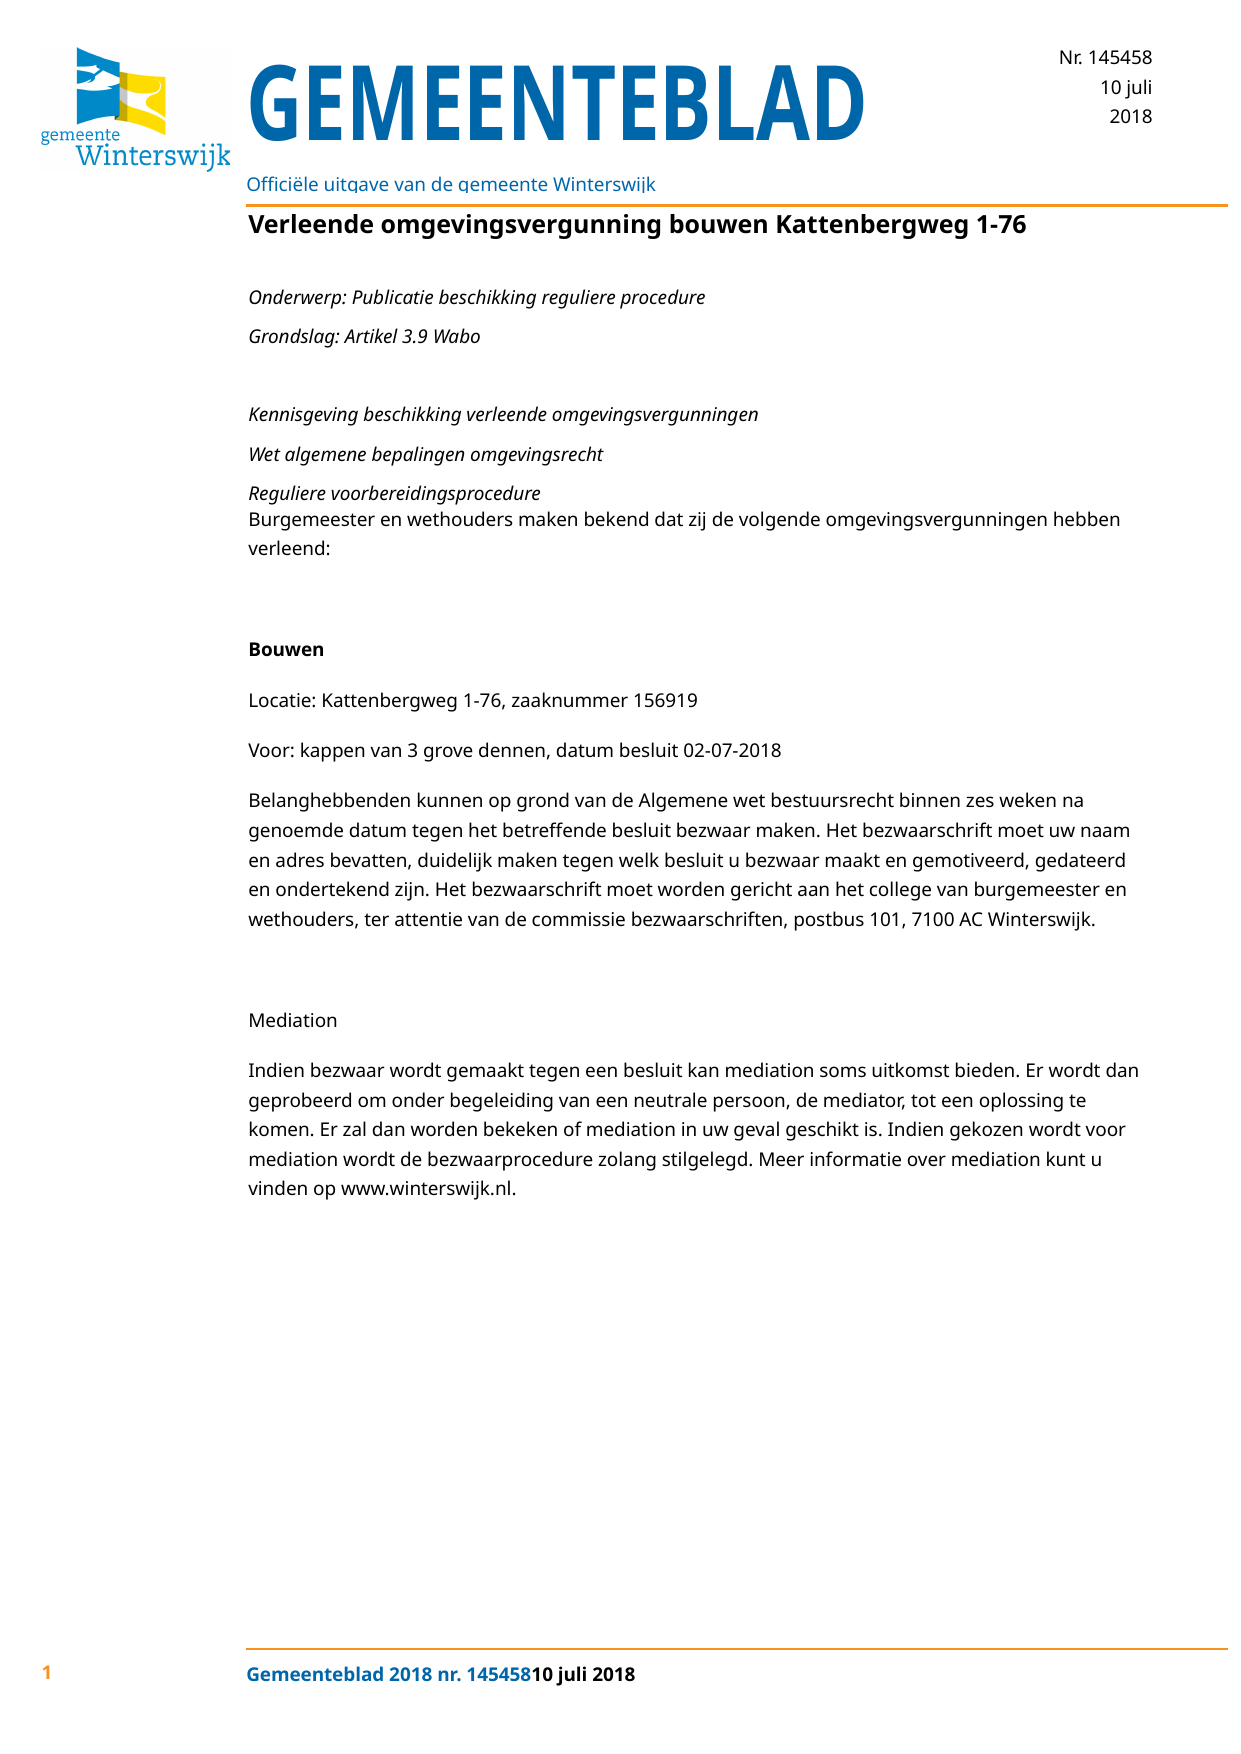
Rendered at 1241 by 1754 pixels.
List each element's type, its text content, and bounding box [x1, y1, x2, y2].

text Kennisgeving beschikking verleende omgevingsvergunningen [248, 402, 1152, 427]
text Onderwerp: Publicatie beschikking reguliere procedure [248, 284, 1152, 309]
text Voor: kappen van 3 grove dennen, datum besluit 02-07-2018 [248, 737, 1152, 763]
picture [225, 153, 231, 162]
text Grondslag: Artikel 3.9 Wabo [248, 323, 1152, 349]
text Indien bezwaar wordt gemaakt tegen een besluit kan mediation soms uitkomst bieden. Er wordt dan geprobeerd om onder begeleiding van een neutrale persoon, de mediator, tot een oplossing te komen. Er zal dan worden bekeken of mediation in uw geval geschikt is. Indien gekozen wordt voor mediation wordt de bezwaarprocedure zolang stilgelegd. Meer informatie over mediation kunt u vinden op www.winterswijk.nl. [248, 1057, 1152, 1201]
picture [41, 47, 231, 172]
text Belanghebbenden kunnen op grond van de Algemene wet bestuursrecht binnen zes weken na genoemde datum tegen het betreffende besluit bezwaar maken. Het bezwaarschrift moet uw naam en adres bevatten, duidelijk maken tegen welk besluit u bezwaar maakt en gemotiveerd, gedateerd en ondertekend zijn. Het bezwaarschrift moet worden gericht aan het college van burgemeester en wethouders, ter attentie van de commissie bezwaarschriften, postbus 101, 7100 AC Winterswijk. [248, 788, 1152, 932]
text Bouwen [248, 636, 1152, 662]
text Burgemeester en wethouders maken bekend dat zij de volgende omgevingsvergunningen hebben verleend: [248, 506, 1152, 561]
text Verleende omgevingsvergunning bouwen Kattenbergweg 1-76 [248, 207, 1152, 241]
text Mediation [248, 1007, 1152, 1032]
text Wet algemene bepalingen omgevingsrecht [248, 441, 1152, 467]
text Reguliere voorbereidingsprocedure [248, 480, 1152, 506]
text Locatie: Kattenbergweg 1-76, zaaknummer 156919 [248, 687, 1152, 712]
